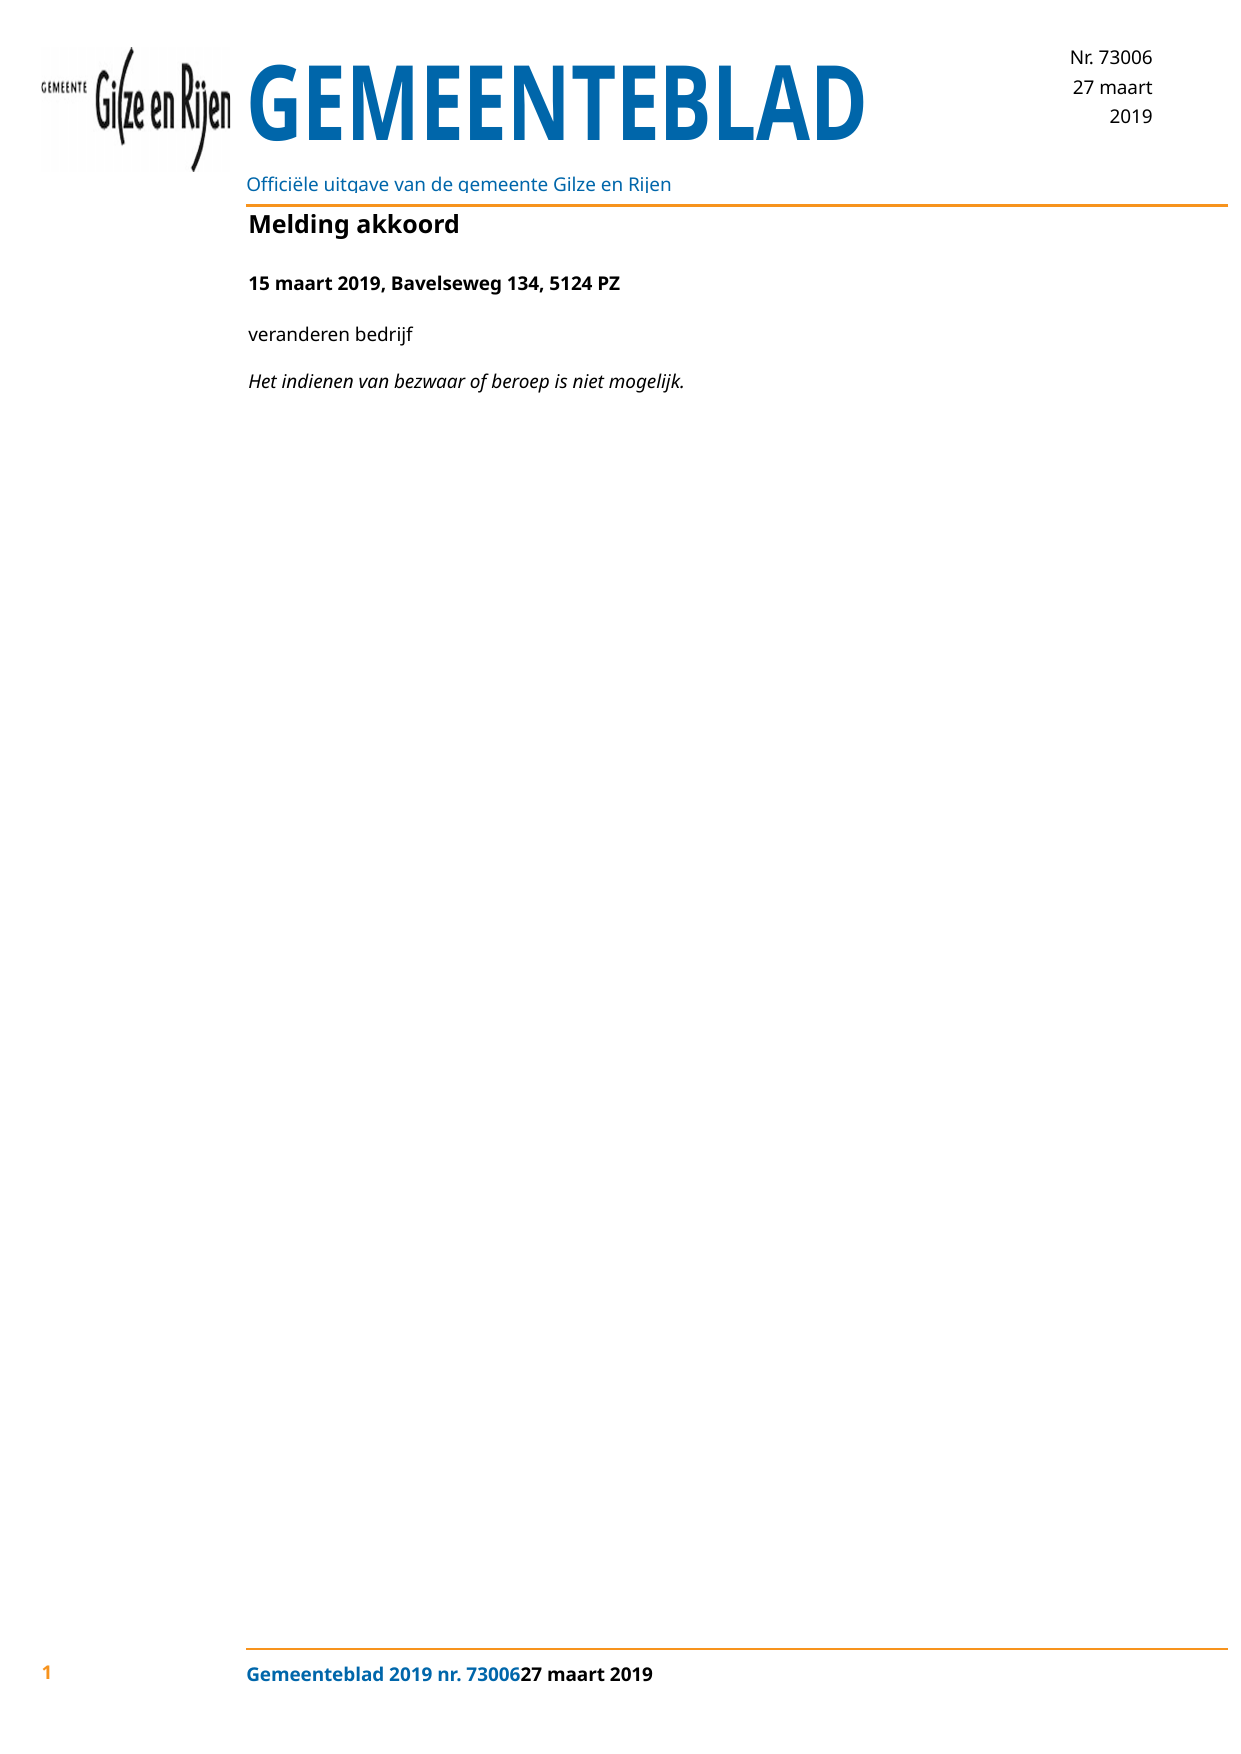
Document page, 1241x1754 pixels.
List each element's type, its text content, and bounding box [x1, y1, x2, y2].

text Melding akkoord [248, 207, 1152, 241]
text 15 maart 2019, Bavelseweg 134, 5124 PZ [248, 270, 1152, 296]
text Het indienen van bezwaar of beroep is niet mogelijk. [248, 368, 1152, 394]
text veranderen bedrijf [248, 321, 1152, 346]
picture [41, 47, 231, 172]
